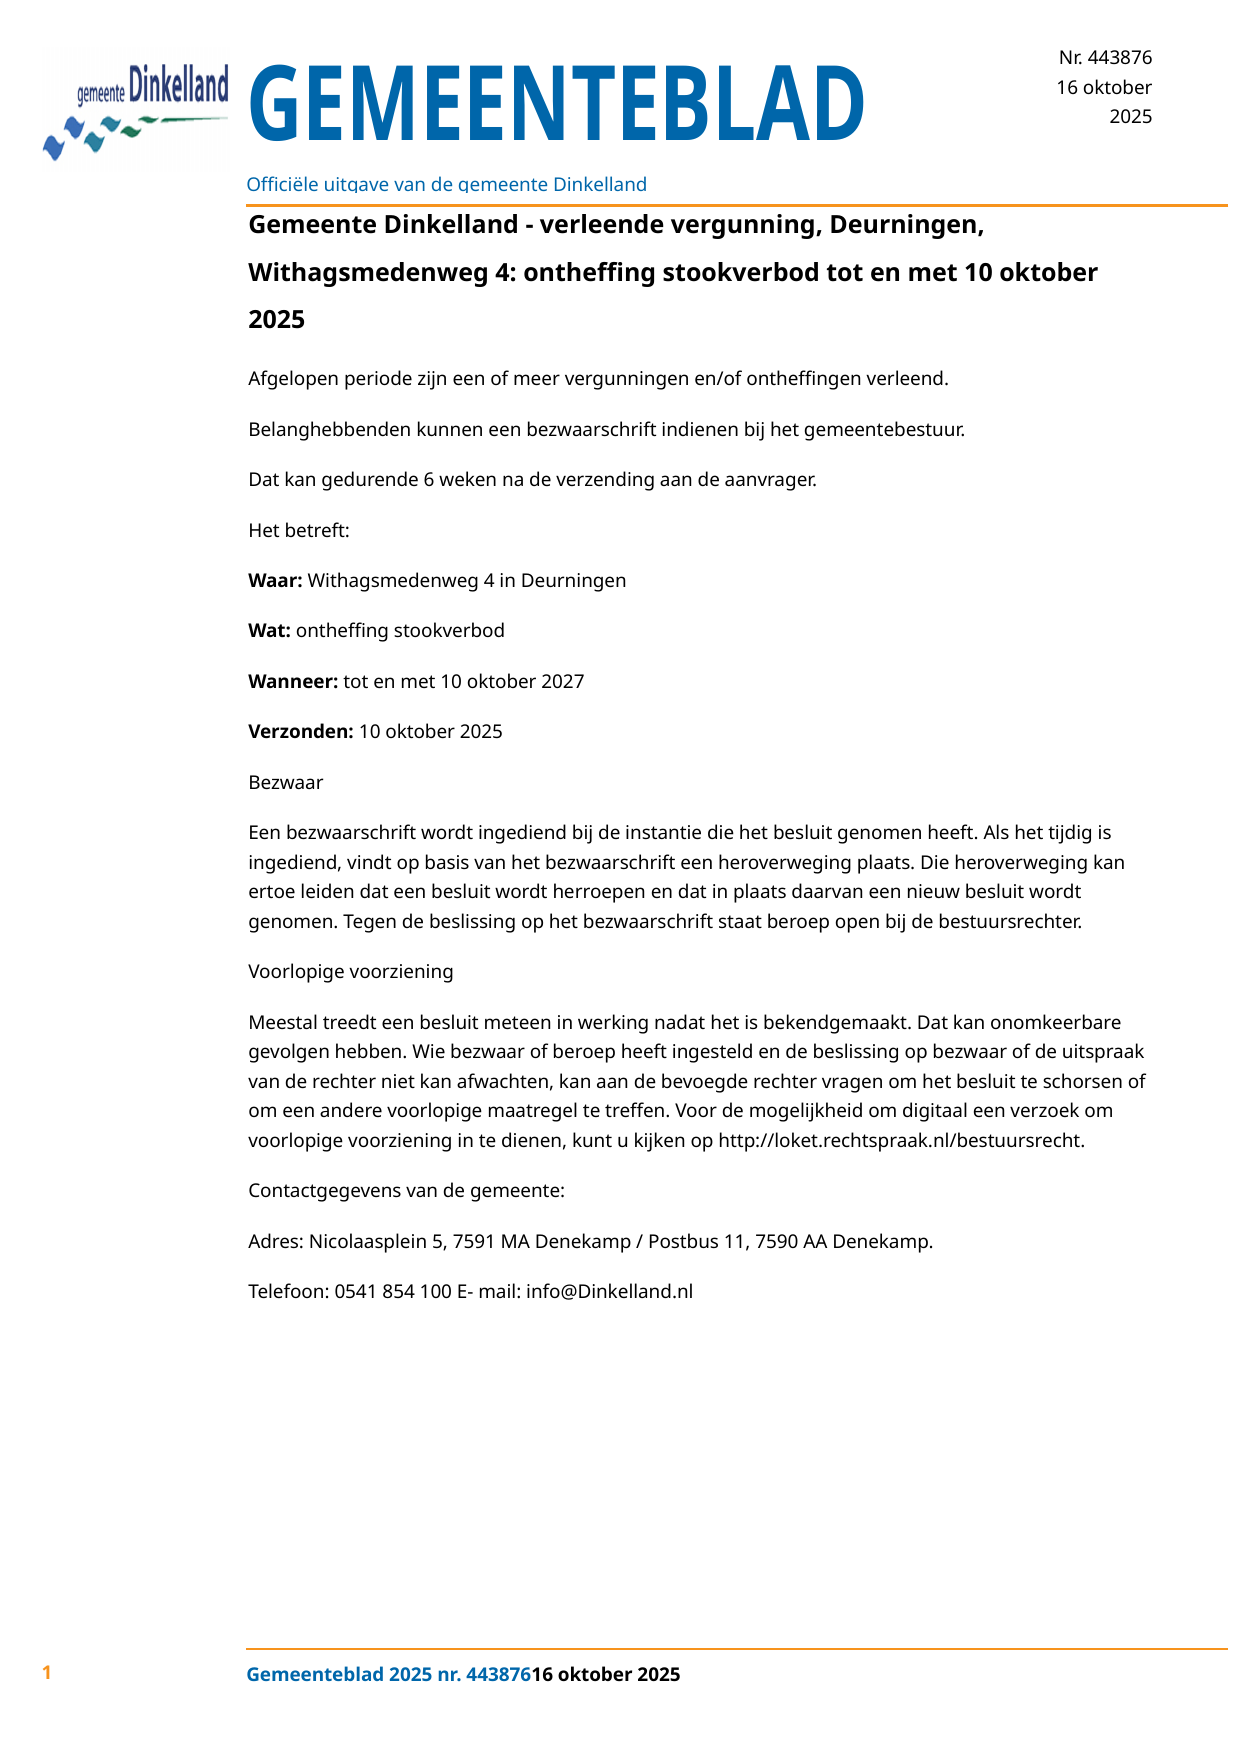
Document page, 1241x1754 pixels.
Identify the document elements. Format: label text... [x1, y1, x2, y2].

text Dat kan gedurende 6 weken na de verzending aan de aanvrager. [248, 466, 1152, 492]
text Bezwaar [248, 769, 1152, 794]
text Telefoon: 0541 854 100 E- mail: info@Dinkelland.nl [248, 1278, 1152, 1304]
text Voorlopige voorziening [248, 958, 1152, 984]
text Een bezwaarschrift wordt ingediend bij de instantie die het besluit genomen heeft. Als het tijdig is ingediend, vindt op basis van het bezwaarschrift een heroverweging plaats. Die heroverweging kan ertoe leiden dat een besluit wordt herroepen en dat in plaats daarvan een nieuw besluit wordt genomen. Tegen de beslissing op het bezwaarschrift staat beroep open bij de bestuursrechter. [248, 819, 1152, 934]
text Waar: Withagsmedenweg 4 in Deurningen [248, 567, 1152, 593]
text Wanneer: tot en met 10 oktober 2027 [248, 668, 1152, 694]
text Het betreft: [248, 517, 1152, 542]
text Contactgegevens van de gemeente: [248, 1178, 1152, 1203]
picture [41, 47, 231, 172]
text Gemeente Dinkelland - verleende vergunning, Deurningen, Withagsmedenweg 4: ontheffing stookverbod tot en met 10 oktober 2025 [248, 207, 1152, 336]
text Verzonden: 10 oktober 2025 [248, 718, 1152, 744]
text Wat: ontheffing stookverbod [248, 618, 1152, 643]
text Adres: Nicolaasplein 5, 7591 MA Denekamp / Postbus 11, 7590 AA Denekamp. [248, 1228, 1152, 1254]
text Belanghebbenden kunnen een bezwaarschrift indienen bij het gemeentebestuur. [248, 416, 1152, 442]
text Afgelopen periode zijn een of meer vergunningen en/of ontheffingen verleend. [248, 366, 1152, 391]
text Meestal treedt een besluit meteen in werking nadat het is bekendgemaakt. Dat kan onomkeerbare gevolgen hebben. Wie bezwaar of beroep heeft ingesteld en de beslissing op bezwaar of de uitspraak van de rechter niet kan afwachten, kan aan de bevoegde rechter vragen om het besluit te schorsen of om een andere voorlopige maatregel te treffen. Voor de mogelijkheid om digitaal een verzoek om voorlopige voorziening in te dienen, kunt u kijken op http://loket.rechtspraak.nl/bestuursrecht. [248, 1009, 1152, 1153]
